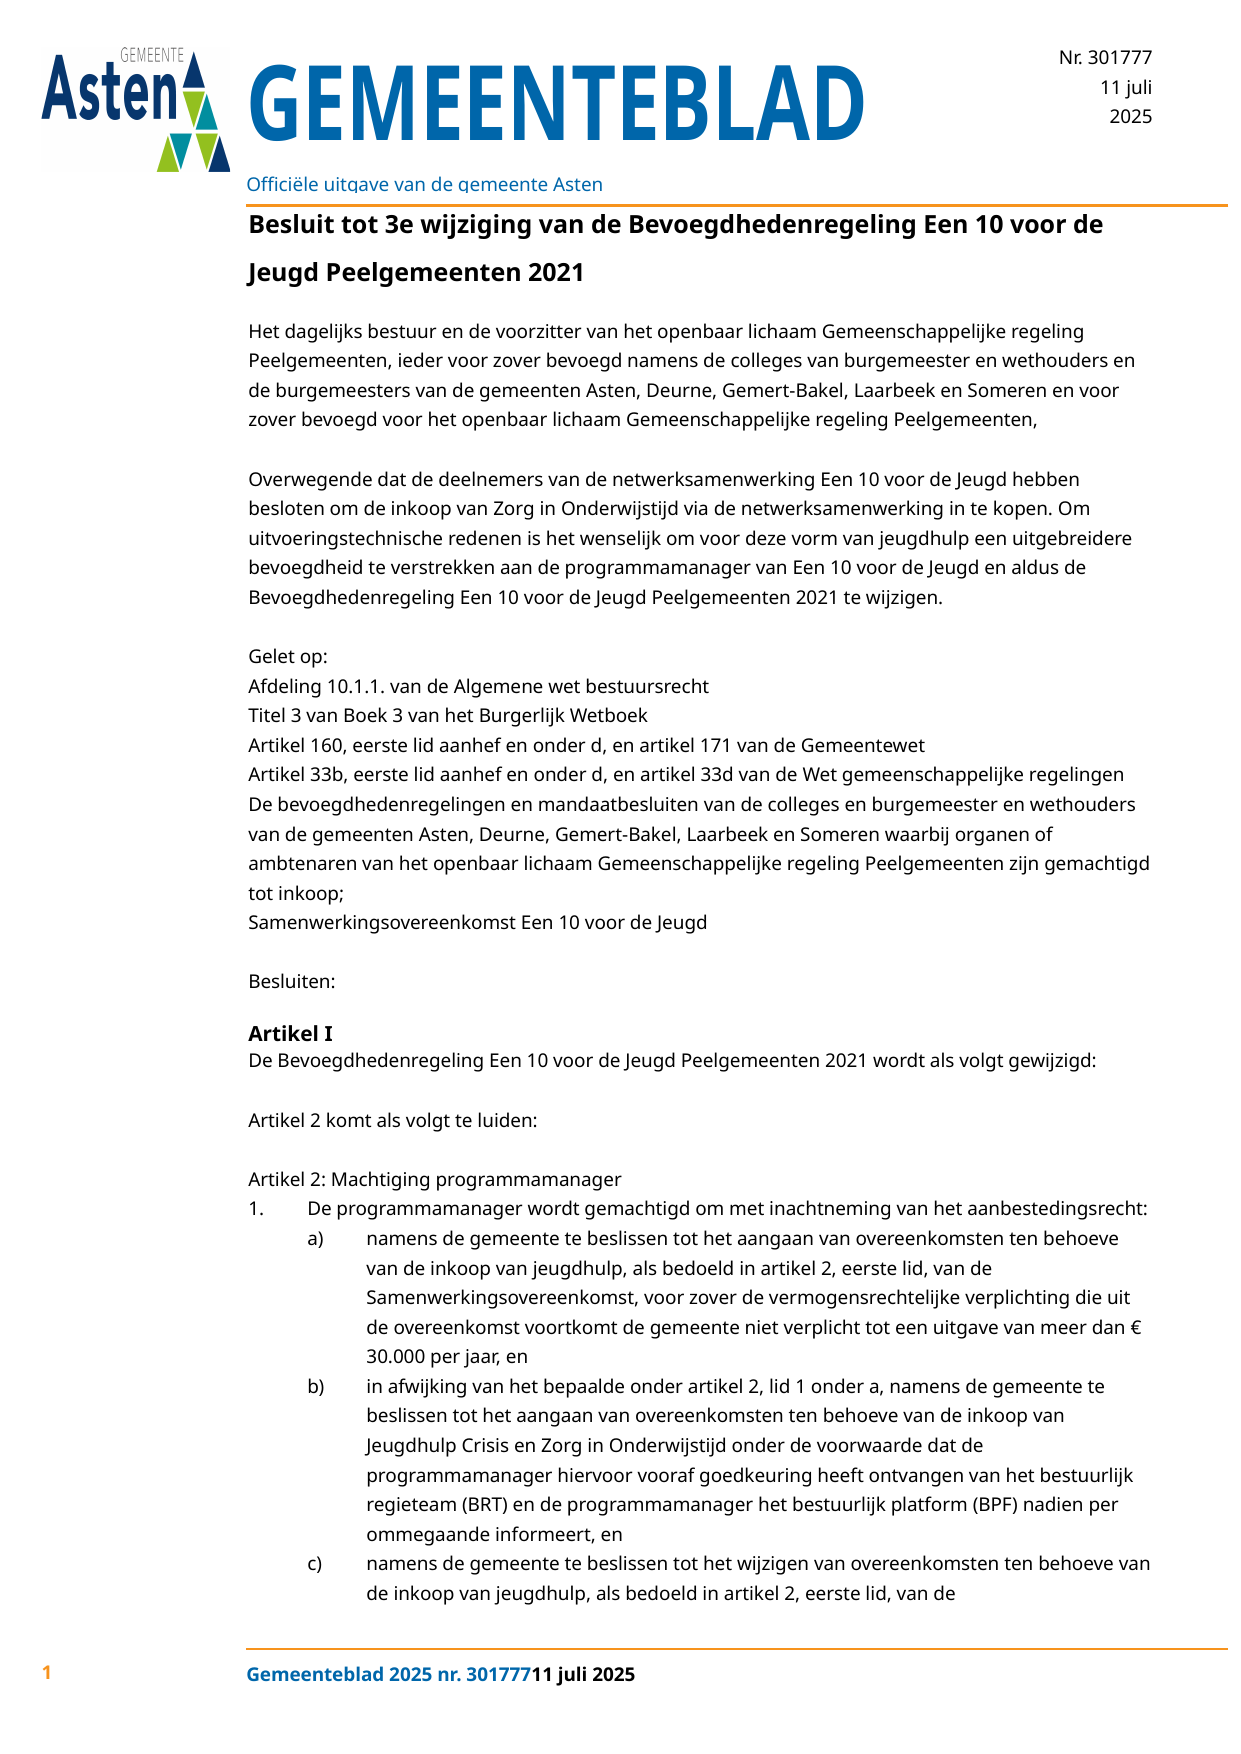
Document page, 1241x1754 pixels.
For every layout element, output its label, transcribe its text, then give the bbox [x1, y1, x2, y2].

list in afwijking van het bepaalde onder artikel 2, lid 1 onder a, namens de gemeente te beslissen tot het aangaan van overeenkomsten ten behoeve van de inkoop van Jeugdhulp Crisis en Zorg in Onderwijstijd onder de voorwaarde dat de programmamanager hiervoor vooraf goedkeuring heeft ontvangen van het bestuurlijk regieteam (BRT) en de programmamanager het bestuurlijk platform (BPF) nadien per ommegaande informeert, en [307, 1373, 1152, 1547]
text Het dagelijks bestuur en de voorzitter van het openbaar lichaam Gemeenschappelijke regeling Peelgemeenten, ieder voor zover bevoegd namens de colleges van burgemeester en wethouders en de burgemeesters van de gemeenten Asten, Deurne, Gemert-Bakel, Laarbeek en Someren en voor zover bevoegd voor het openbaar lichaam Gemeenschappelijke regeling Peelgemeenten, [248, 318, 1152, 432]
text Titel 3 van Boek 3 van het Burgerlijk Wetboek [248, 702, 1152, 728]
text Artikel 2: Machtiging programmamanager [248, 1166, 1152, 1192]
text Artikel 2 komt als volgt te luiden: [248, 1107, 1152, 1132]
text Overwegende dat de deelnemers van de netwerksamenwerking Een 10 voor de Jeugd hebben besloten om de inkoop van Zorg in Onderwijstijd via de netwerksamenwerking in te kopen. Om uitvoeringstechnische redenen is het wenselijk om voor deze vorm van jeugdhulp een uitgebreidere bevoegdheid te verstrekken aan de programmamanager van Een 10 voor de Jeugd en aldus de Bevoegdhedenregeling Een 10 voor de Jeugd Peelgemeenten 2021 te wijzigen. [248, 466, 1152, 610]
picture [41, 47, 231, 172]
text De bevoegdhedenregelingen en mandaatbesluiten van de colleges en burgemeester en wethouders van de gemeenten Asten, Deurne, Gemert-Bakel, Laarbeek en Someren waarbij organen of ambtenaren van het openbaar lichaam Gemeenschappelijke regeling Peelgemeenten zijn gemachtigd tot inkoop; [248, 791, 1152, 906]
text Afdeling 10.1.1. van de Algemene wet bestuursrecht [248, 673, 1152, 699]
text Besluit tot 3e wijziging van de Bevoegdhedenregeling Een 10 voor de Jeugd Peelgemeenten 2021 [248, 207, 1152, 288]
text Artikel I [248, 1019, 1152, 1048]
text De Bevoegdhedenregeling Een 10 voor de Jeugd Peelgemeenten 2021 wordt als volgt gewijzigd: [248, 1048, 1152, 1073]
text Besluiten: [248, 969, 1152, 994]
list namens de gemeente te beslissen tot het wijzigen van overeenkomsten ten behoeve van de inkoop van jeugdhulp, als bedoeld in artikel 2, eerste lid, van de [307, 1551, 1152, 1606]
list namens de gemeente te beslissen tot het aangaan van overeenkomsten ten behoeve van de inkoop van jeugdhulp, als bedoeld in artikel 2, eerste lid, van de Samenwerkingsovereenkomst, voor zover de vermogensrechtelijke verplichting die uit de overeenkomst voortkomt de gemeente niet verplicht tot een uitgave van meer dan € 30.000 per jaar, en [307, 1225, 1152, 1369]
text Artikel 33b, eerste lid aanhef en onder d, en artikel 33d van de Wet gemeenschappelijke regelingen [248, 762, 1152, 787]
text Samenwerkingsovereenkomst Een 10 voor de Jeugd [248, 909, 1152, 935]
text Artikel 160, eerste lid aanhef en onder d, en artikel 171 van de Gemeentewet [248, 732, 1152, 758]
list De programmamanager wordt gemachtigd om met inachtneming van het aanbestedingsrecht: [248, 1196, 1152, 1221]
text Gelet op: [248, 643, 1152, 669]
